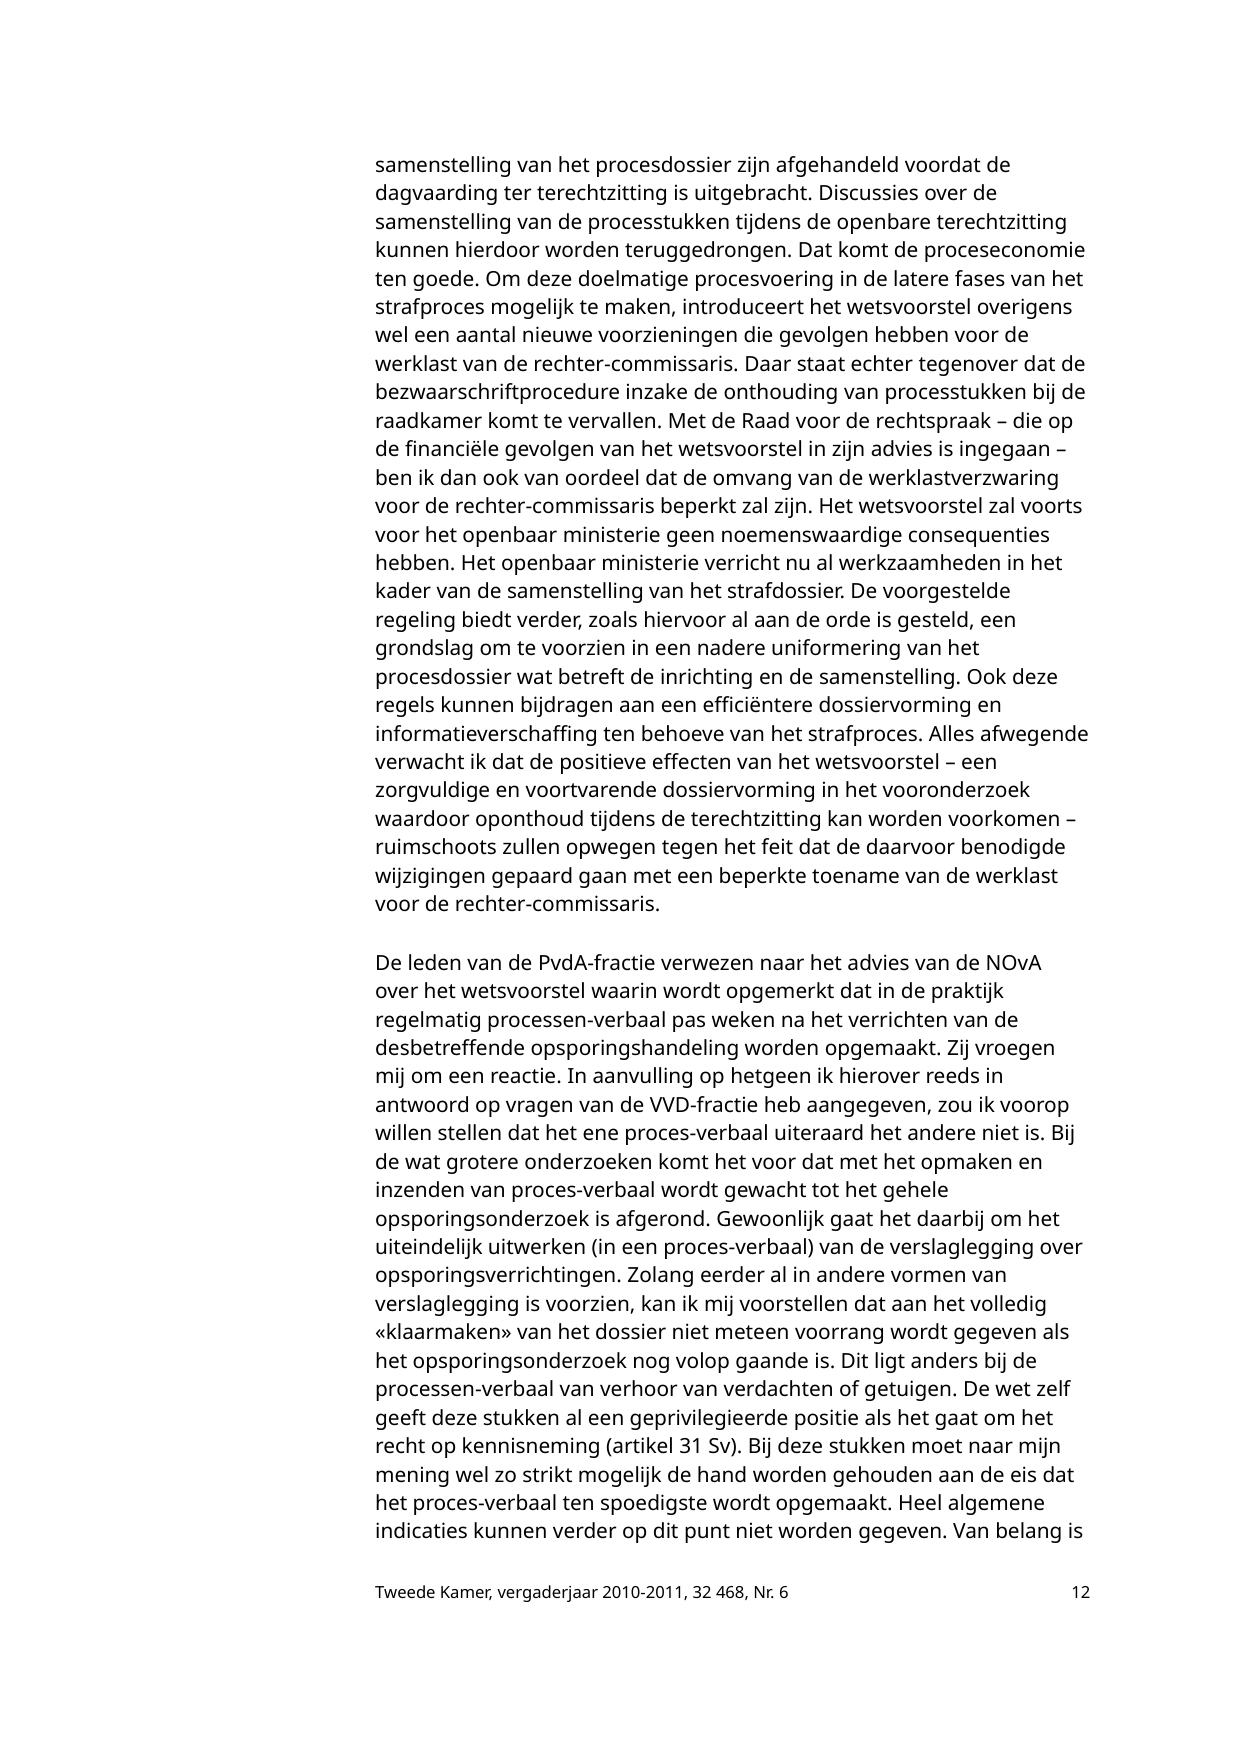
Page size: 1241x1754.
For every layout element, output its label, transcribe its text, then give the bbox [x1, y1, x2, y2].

text samenstelling van het procesdossier zijn afgehandeld voordat de dagvaarding ter terechtzitting is uitgebracht. Discussies over de samenstelling van de processtukken tijdens de openbare terechtzitting kunnen hierdoor worden teruggedrongen. Dat komt de proceseconomie ten goede. Om deze doelmatige procesvoering in de latere fases van het strafproces mogelijk te maken, introduceert het wetsvoorstel overigens wel een aantal nieuwe voorzieningen die gevolgen hebben voor de werklast van de rechter-commissaris. Daar staat echter tegenover dat de bezwaarschriftprocedure inzake de onthouding van processtukken bij de raadkamer komt te vervallen. Met de Raad voor de rechtspraak – die op de financiële gevolgen van het wetsvoorstel in zijn advies is ingegaan – ben ik dan ook van oordeel dat de omvang van de werklastverzwaring voor de rechter-commissaris beperkt zal zijn. Het wetsvoorstel zal voorts voor het openbaar ministerie geen noemenswaardige consequenties hebben. Het openbaar ministerie verricht nu al werkzaamheden in het kader van de samenstelling van het strafdossier. De voorgestelde regeling biedt verder, zoals hiervoor al aan de orde is gesteld, een grondslag om te voorzien in een nadere uniformering van het procesdossier wat betreft de inrichting en de samenstelling. Ook deze regels kunnen bijdragen aan een efficiëntere dossiervorming en informatieverschaffing ten behoeve van het strafproces. Alles afwegende verwacht ik dat de positieve effecten van het wetsvoorstel – een zorgvuldige en voortvarende dossiervorming in het vooronderzoek waardoor oponthoud tijdens de terechtzitting kan worden voorkomen – ruimschoots zullen opwegen tegen het feit dat de daarvoor benodigde wijzigingen gepaard gaan met een beperkte toename van de werklast voor de rechter-commissaris. [375, 150, 1090, 918]
text De leden van de PvdA-fractie verwezen naar het advies van de NOvA over het wetsvoorstel waarin wordt opgemerkt dat in de praktijk regelmatig processen-verbaal pas weken na het verrichten van de desbetreffende opsporingshandeling worden opgemaakt. Zij vroegen mij om een reactie. In aanvulling op hetgeen ik hierover reeds in antwoord op vragen van de VVD-fractie heb aangegeven, zou ik voorop willen stellen dat het ene proces-verbaal uiteraard het andere niet is. Bij de wat grotere onderzoeken komt het voor dat met het opmaken en inzenden van proces-verbaal wordt gewacht tot het gehele opsporingsonderzoek is afgerond. Gewoonlijk gaat het daarbij om het uiteindelijk uitwerken (in een proces-verbaal) van de verslaglegging over opsporingsverrichtingen. Zolang eerder al in andere vormen van verslaglegging is voorzien, kan ik mij voorstellen dat aan het volledig «klaarmaken» van het dossier niet meteen voorrang wordt gegeven als het opsporingsonderzoek nog volop gaande is. Dit ligt anders bij de processen-verbaal van verhoor van verdachten of getuigen. De wet zelf geeft deze stukken al een geprivilegieerde positie als het gaat om het recht op kennisneming (artikel 31 Sv). Bij deze stukken moet naar mijn mening wel zo strikt mogelijk de hand worden gehouden aan de eis dat het proces-verbaal ten spoedigste wordt opgemaakt. Heel algemene indicaties kunnen verder op dit punt niet worden gegeven. Van belang is [375, 948, 1090, 1545]
